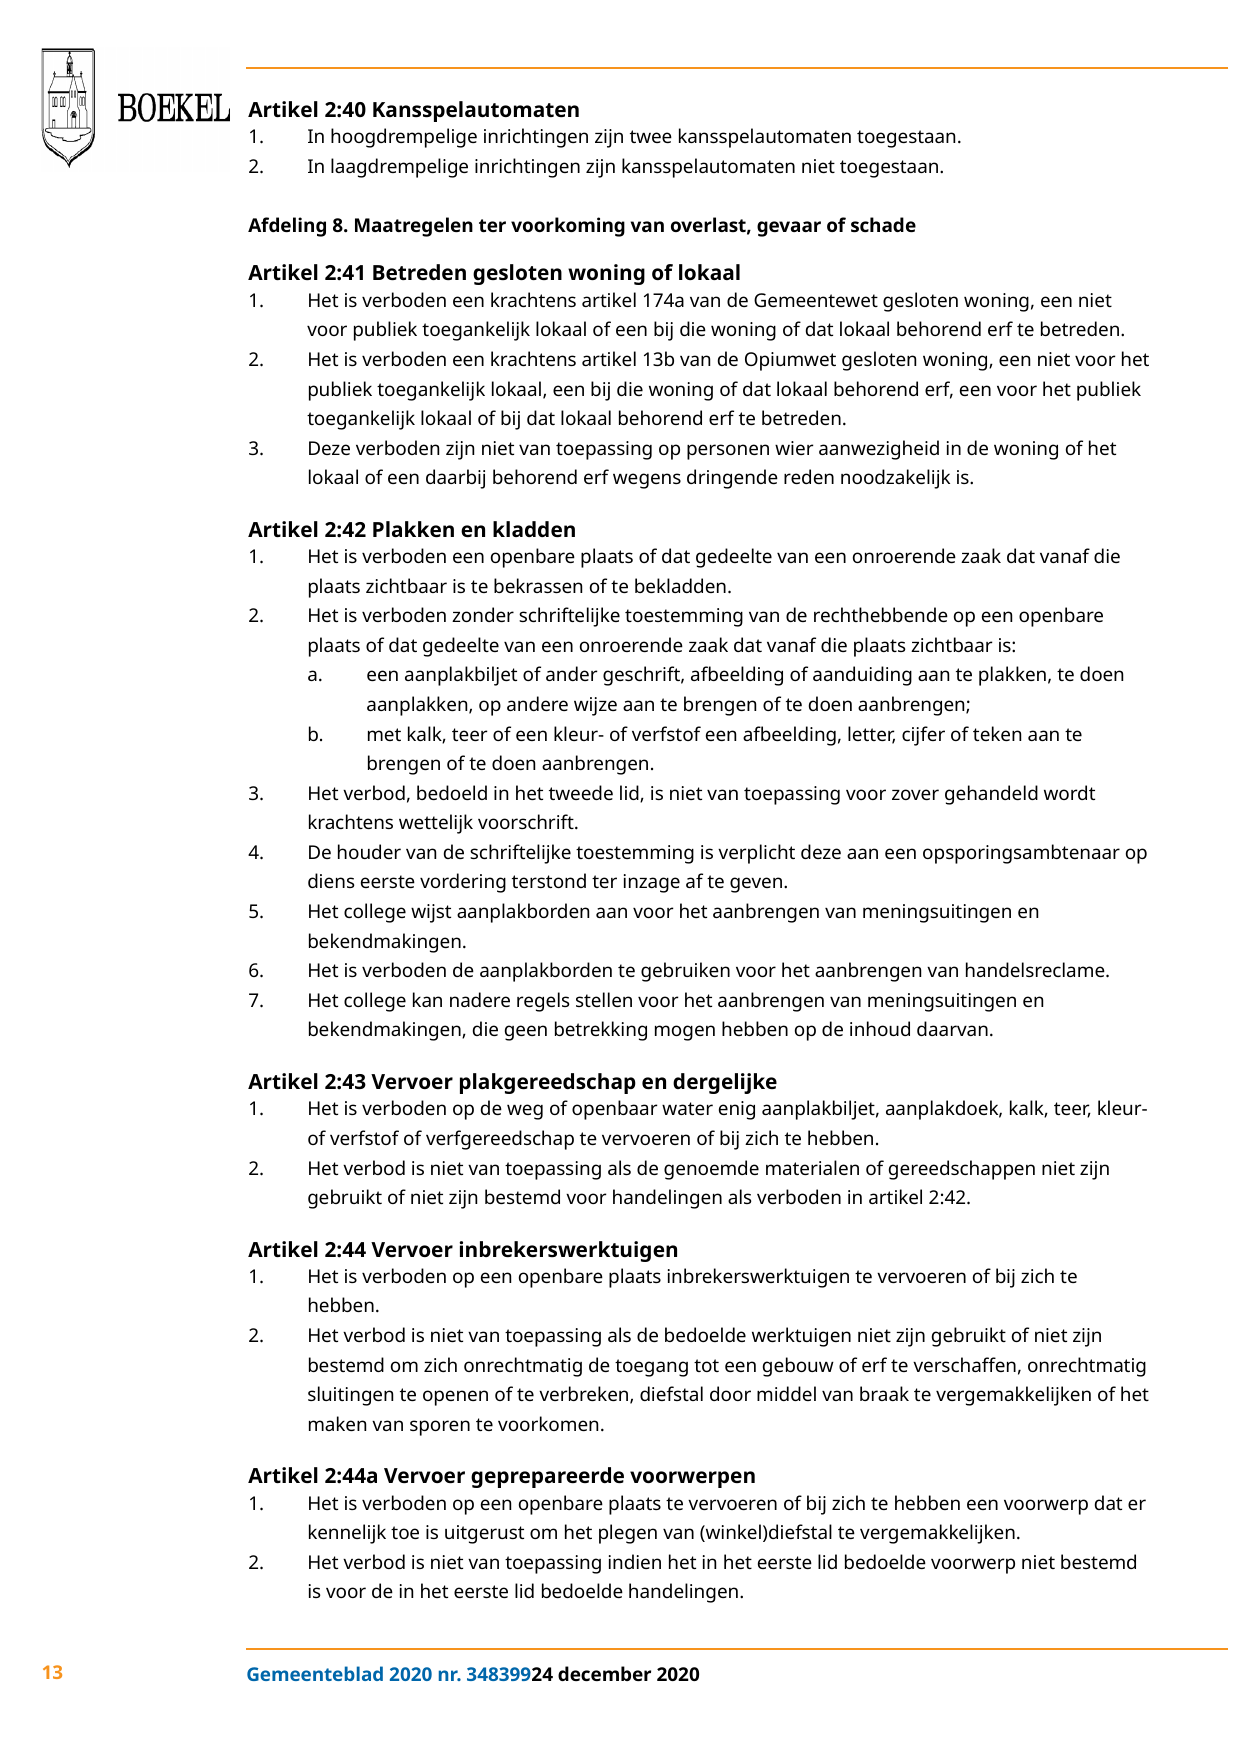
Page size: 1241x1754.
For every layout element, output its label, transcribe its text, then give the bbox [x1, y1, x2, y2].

list Het verbod is niet van toepassing als de genoemde materialen of gereedschappen niet zijn gebruikt of niet zijn bestemd voor handelingen als verboden in artikel 2:42. [248, 1155, 1152, 1210]
list Het is verboden een krachtens artikel 13b van de Opiumwet gesloten woning, een niet voor het publiek toegankelijk lokaal, een bij die woning of dat lokaal behorend erf, een voor het publiek toegankelijk lokaal of bij dat lokaal behorend erf te betreden. [248, 346, 1152, 431]
list een aanplakbiljet of ander geschrift, afbeelding of aanduiding aan te plakken, te doen aanplakken, op andere wijze aan te brengen of te doen aanbrengen; [307, 662, 1152, 717]
list Het is verboden een openbare plaats of dat gedeelte van een onroerende zaak dat vanaf die plaats zichtbaar is te bekrassen of te bekladden. [248, 543, 1152, 599]
list met kalk, teer of een kleur- of verfstof een afbeelding, letter, cijfer of teken aan te brengen of te doen aanbrengen. [307, 721, 1152, 776]
list Het is verboden zonder schriftelijke toestemming van de rechthebbende op een openbare plaats of dat gedeelte van een onroerende zaak dat vanaf die plaats zichtbaar is: [248, 602, 1152, 658]
list Het is verboden de aanplakborden te gebruiken voor het aanbrengen van handelsreclame. [248, 957, 1152, 983]
list De houder van de schriftelijke toestemming is verplicht deze aan een opsporingsambtenaar op diens eerste vordering terstond ter inzage af te geven. [248, 839, 1152, 894]
text Artikel 2:44 Vervoer inbrekerswerktuigen [248, 1235, 1152, 1263]
picture [41, 47, 231, 172]
text Artikel 2:43 Vervoer plakgereedschap en dergelijke [248, 1067, 1152, 1096]
list Deze verboden zijn niet van toepassing op personen wier aanwezigheid in de woning of het lokaal of een daarbij behorend erf wegens dringende reden noodzakelijk is. [248, 435, 1152, 490]
text Artikel 2:42 Plakken en kladden [248, 515, 1152, 543]
list Het is verboden op een openbare plaats inbrekerswerktuigen te vervoeren of bij zich te hebben. [248, 1263, 1152, 1318]
text Afdeling 8. Maatregelen ter voorkoming van overlast, gevaar of schade [248, 212, 1152, 238]
list Het college wijst aanplakborden aan voor het aanbrengen van meningsuitingen en bekendmakingen. [248, 898, 1152, 954]
list Het college kan nadere regels stellen voor het aanbrengen van meningsuitingen en bekendmakingen, die geen betrekking mogen hebben op de inhoud daarvan. [248, 987, 1152, 1042]
text Artikel 2:41 Betreden gesloten woning of lokaal [248, 258, 1152, 287]
list Het is verboden een krachtens artikel 174a van de Gemeentewet gesloten woning, een niet voor publiek toegankelijk lokaal of een bij die woning of dat lokaal behorend erf te betreden. [248, 287, 1152, 342]
list Het verbod, bedoeld in het tweede lid, is niet van toepassing voor zover gehandeld wordt krachtens wettelijk voorschrift. [248, 780, 1152, 835]
text Artikel 2:44a Vervoer geprepareerde voorwerpen [248, 1461, 1152, 1490]
list Het verbod is niet van toepassing als de bedoelde werktuigen niet zijn gebruikt of niet zijn bestemd om zich onrechtmatig de toegang tot een gebouw of erf te verschaffen, onrechtmatig sluitingen te openen of te verbreken, diefstal door middel van braak te vergemakkelijken of het maken van sporen te voorkomen. [248, 1322, 1152, 1437]
list Het is verboden op een openbare plaats te vervoeren of bij zich te hebben een voorwerp dat er kennelijk toe is uitgerust om het plegen van (winkel)diefstal te vergemakkelijken. [248, 1490, 1152, 1545]
list In hoogdrempelige inrichtingen zijn twee kansspelautomaten toegestaan. [248, 123, 1152, 149]
list Het is verboden op de weg of openbaar water enig aanplakbiljet, aanplakdoek, kalk, teer, kleur- of verfstof of verfgereedschap te vervoeren of bij zich te hebben. [248, 1096, 1152, 1151]
list In laagdrempelige inrichtingen zijn kansspelautomaten niet toegestaan. [248, 153, 1152, 178]
list Het verbod is niet van toepassing indien het in het eerste lid bedoelde voorwerp niet bestemd is voor de in het eerste lid bedoelde handelingen. [248, 1549, 1152, 1604]
text Artikel 2:40 Kansspelautomaten [248, 95, 1152, 123]
